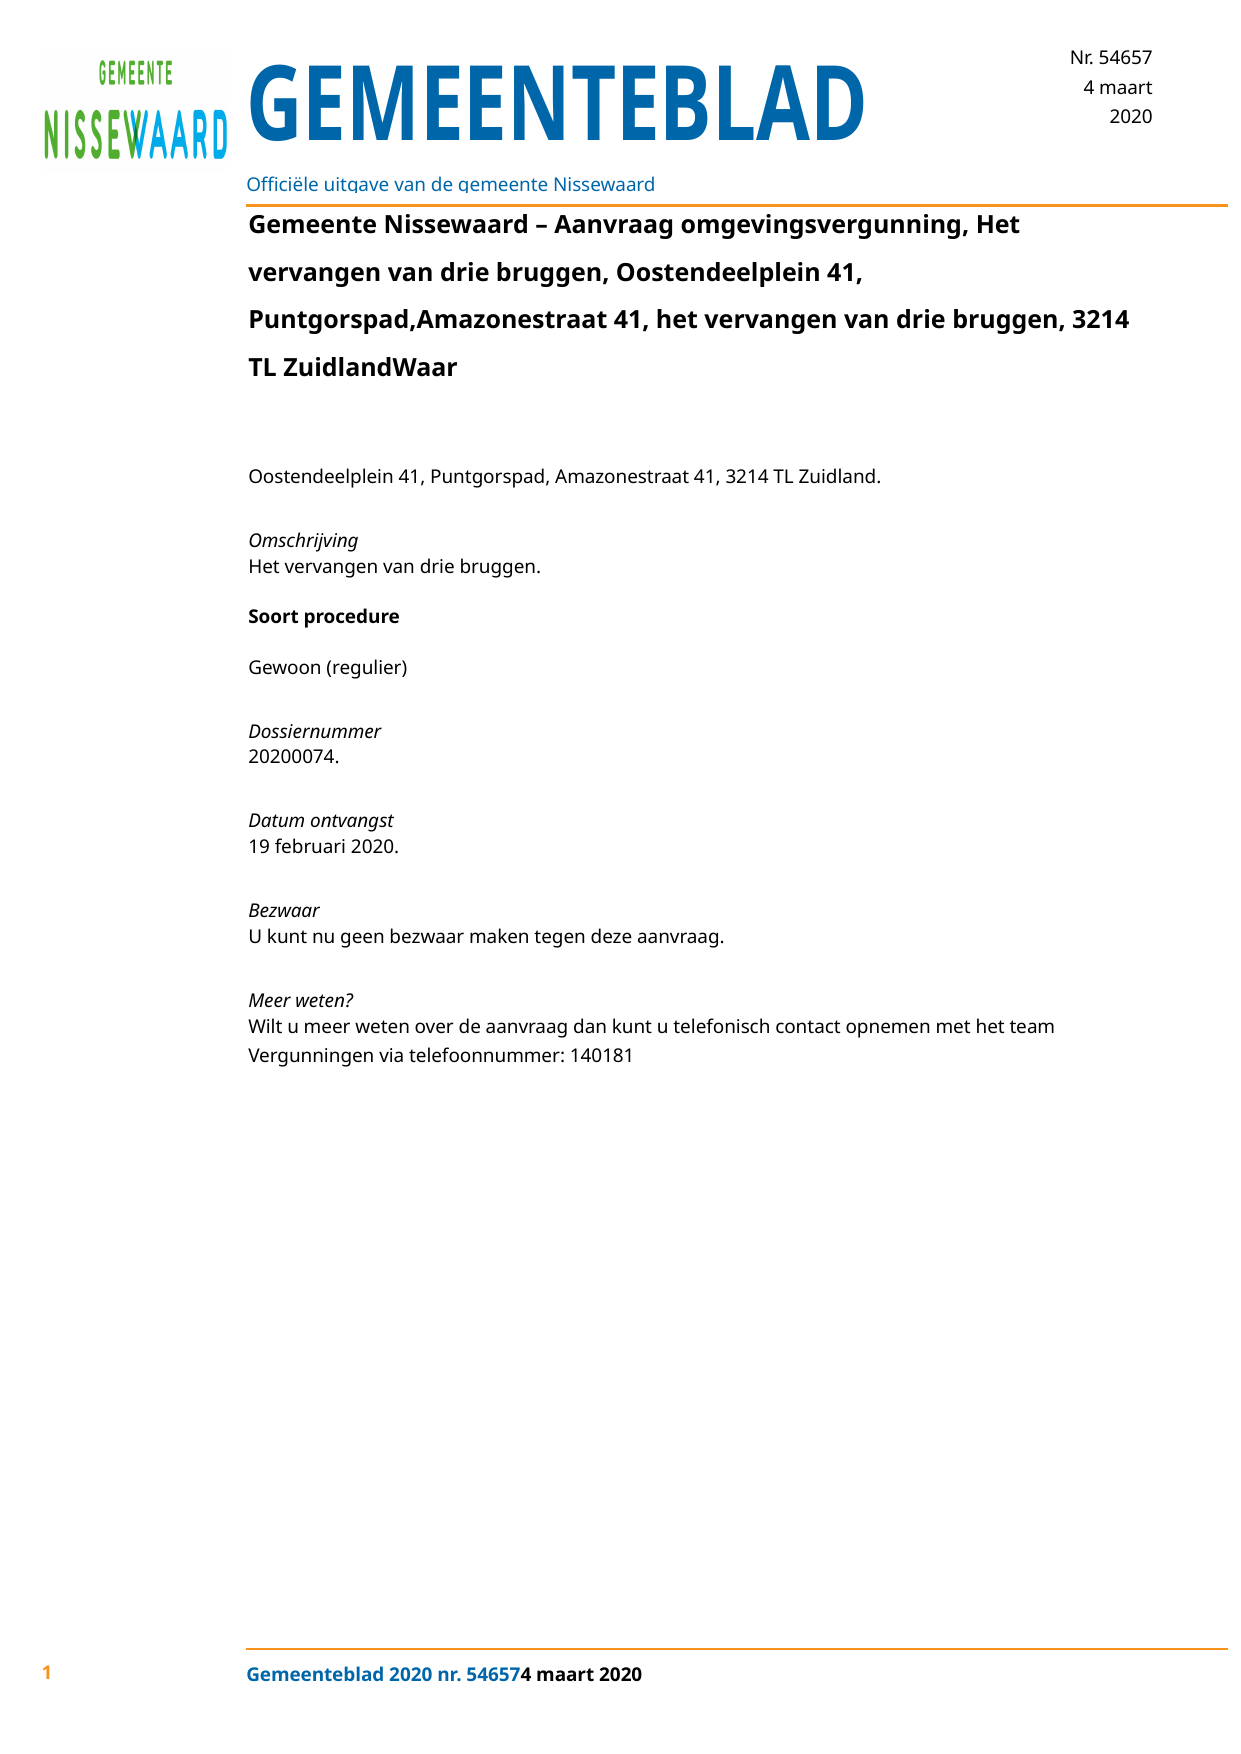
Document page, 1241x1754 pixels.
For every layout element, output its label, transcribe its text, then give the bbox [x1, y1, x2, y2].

text Oostendeelplein 41, Puntgorspad, Amazonestraat 41, 3214 TL Zuidland. [248, 463, 1152, 489]
text Meer weten? [248, 987, 1152, 1013]
text Datum ontvangst [248, 808, 1152, 833]
text Omschrijving [248, 527, 1152, 553]
text Gewoon (regulier) [248, 654, 1152, 680]
text 20200074. [248, 744, 1152, 769]
picture [41, 47, 231, 172]
text Dossiernummer [248, 718, 1152, 744]
text Het vervangen van drie bruggen. [248, 553, 1152, 579]
text U kunt nu geen bezwaar maken tegen deze aanvraag. [248, 923, 1152, 949]
text 19 februari 2020. [248, 833, 1152, 859]
text Wilt u meer weten over de aanvraag dan kunt u telefonisch contact opnemen met het team Vergunningen via telefoonnummer: 140181 [248, 1013, 1152, 1068]
text Bezwaar [248, 897, 1152, 923]
text Soort procedure [248, 604, 1152, 629]
text Gemeente Nissewaard – Aanvraag omgevingsvergunning, Het vervangen van drie bruggen, Oostendeelplein 41, Puntgorspad,Amazonestraat 41, het vervangen van drie bruggen, 3214 TL ZuidlandWaar [248, 207, 1152, 384]
